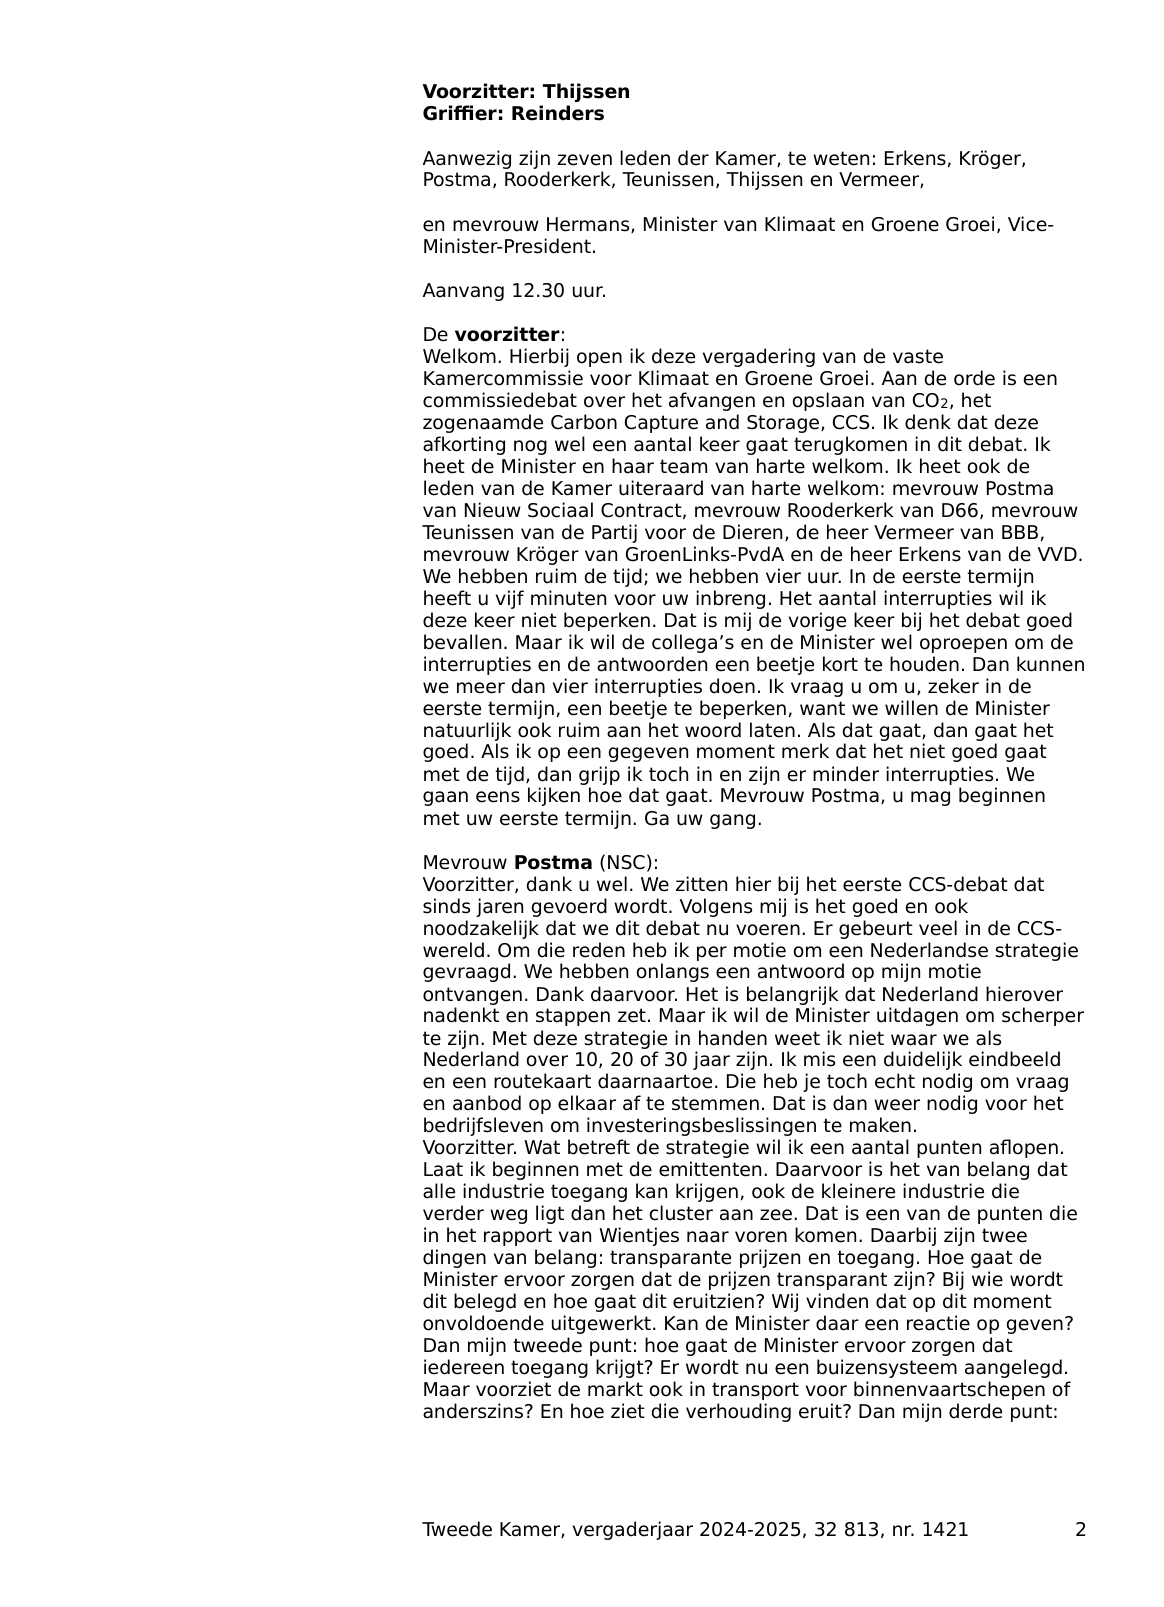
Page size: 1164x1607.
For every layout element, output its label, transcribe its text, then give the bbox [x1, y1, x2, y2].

text Voorzitter, dank u wel. We zitten hier bij het eerste CCS-debat dat sinds jaren gevoerd wordt. Volgens mij is het goed en ook noodzakelijk dat we dit debat nu voeren. Er gebeurt veel in de CCS-wereld. Om die reden heb ik per motie om een Nederlandse strategie gevraagd. We hebben onlangs een antwoord op mijn motie ontvangen. Dank daarvoor. Het is belangrijk dat Nederland hierover nadenkt en stappen zet. Maar ik wil de Minister uitdagen om scherper te zijn. Met deze strategie in handen weet ik niet waar we als Nederland over 10, 20 of 30 jaar zijn. Ik mis een duidelijk eindbeeld en een routekaart daarnaartoe. Die heb je toch echt nodig om vraag en aanbod op elkaar af te stemmen. Dat is dan weer nodig voor het bedrijfsleven om investeringsbeslissingen te maken. [422, 873, 1087, 1137]
text Welkom. Hierbij open ik deze vergadering van de vaste Kamercommissie voor Klimaat en Groene Groei. Aan de orde is een commissiedebat over het afvangen en opslaan van CO2, het zogenaamde Carbon Capture and Storage, CCS. Ik denk dat deze afkorting nog wel een aantal keer gaat terugkomen in dit debat. Ik heet de Minister en haar team van harte welkom. Ik heet ook de leden van de Kamer uiteraard van harte welkom: mevrouw Postma van Nieuw Sociaal Contract, mevrouw Rooderkerk van D66, mevrouw Teunissen van de Partij voor de Dieren, de heer Vermeer van BBB, mevrouw Kröger van GroenLinks-PvdA en de heer Erkens van de VVD. [422, 346, 1087, 566]
text De voorzitter: [422, 324, 1087, 346]
text Voorzitter. Wat betreft de strategie wil ik een aantal punten aflopen. Laat ik beginnen met de emittenten. Daarvoor is het van belang dat alle industrie toegang kan krijgen, ook de kleinere industrie die verder weg ligt dan het cluster aan zee. Dat is een van de punten die in het rapport van Wientjes naar voren komen. Daarbij zijn twee dingen van belang: transparante prijzen en toegang. Hoe gaat de Minister ervoor zorgen dat de prijzen transparant zijn? Bij wie wordt dit belegd en hoe gaat dit eruitzien? Wij vinden dat op dit moment onvoldoende uitgewerkt. Kan de Minister daar een reactie op geven? Dan mijn tweede punt: hoe gaat de Minister ervoor zorgen dat iedereen toegang krijgt? Er wordt nu een buizensysteem aangelegd. Maar voorziet de markt ook in transport voor binnenvaartschepen of anderszins? En hoe ziet die verhouding eruit? Dan mijn derde punt: [422, 1137, 1087, 1423]
text Aanvang 12.30 uur. [422, 280, 1087, 302]
text Griffier: Reinders [422, 103, 1087, 125]
text en mevrouw Hermans, Minister van Klimaat en Groene Groei, Vice-Minister-President. [422, 213, 1087, 257]
text Mevrouw Postma (NSC): [422, 852, 1087, 873]
text We hebben ruim de tijd; we hebben vier uur. In de eerste termijn heeft u vijf minuten voor uw inbreng. Het aantal interrupties wil ik deze keer niet beperken. Dat is mij de vorige keer bij het debat goed bevallen. Maar ik wil de collega’s en de Minister wel oproepen om de interrupties en de antwoorden een beetje kort te houden. Dan kunnen we meer dan vier interrupties doen. Ik vraag u om u, zeker in de eerste termijn, een beetje te beperken, want we willen de Minister natuurlijk ook ruim aan het woord laten. Als dat gaat, dan gaat het goed. Als ik op een gegeven moment merk dat het niet goed gaat met de tijd, dan grijp ik toch in en zijn er minder interrupties. We gaan eens kijken hoe dat gaat. Mevrouw Postma, u mag beginnen met uw eerste termijn. Ga uw gang. [422, 566, 1087, 829]
text Aanwezig zijn zeven leden der Kamer, te weten: Erkens, Kröger, Postma, Rooderkerk, Teunissen, Thijssen en Vermeer, [422, 147, 1087, 191]
text Voorzitter: Thijssen [422, 81, 1087, 103]
